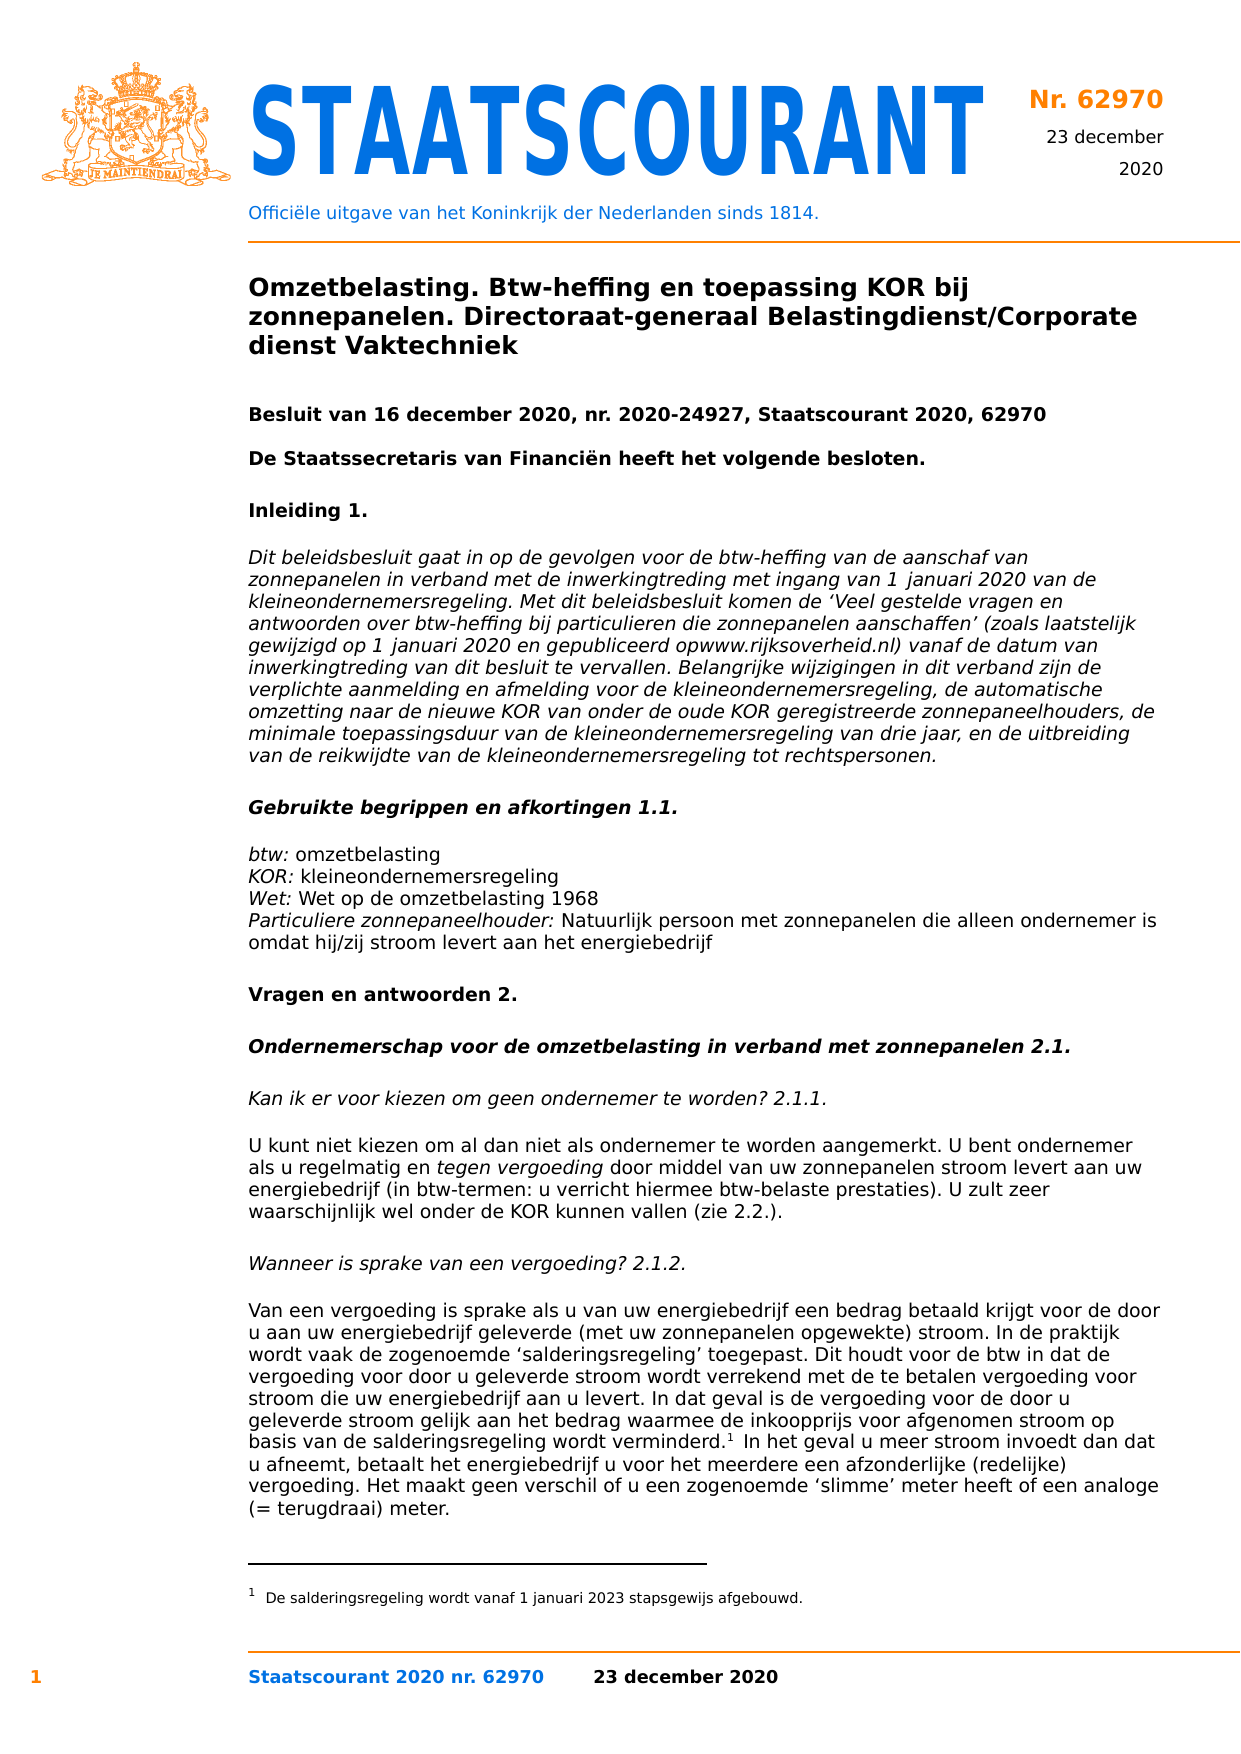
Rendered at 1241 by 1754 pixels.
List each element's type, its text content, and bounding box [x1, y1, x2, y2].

subtitle Vragen en antwoorden 2. [248, 984, 1163, 1006]
table_header Nr. 62970 [998, 62, 1240, 121]
table_cell Officiële uitgave van het Koninkrijk der Nederlanden sinds 1814. [248, 203, 1240, 241]
subtitle Omzetbelasting. Btw-heffing en toepassing KOR bij zonnepanelen. Directoraat-generaal Belastingdienst/Corporate dienst Vaktechniek [248, 273, 1163, 361]
picture [41, 62, 231, 186]
subtitle Gebruikte begrippen en afkortingen 1.1. [248, 797, 1163, 819]
subtitle Ondernemerschap voor de omzetbelasting in verband met zonnepanelen 2.1. [248, 1036, 1163, 1058]
text De Staatssecretaris van Financiën heeft het volgende besloten. [248, 448, 1163, 470]
text KOR: kleineondernemersregeling [248, 866, 1163, 888]
text Dit beleidsbesluit gaat in op de gevolgen voor de btw-heffing van de aanschaf van zonnepanelen in verband met de inwerkingtreding met ingang van 1 januari 2020 van de kleineondernemersregeling. Met dit beleidsbesluit komen de ‘Veel gestelde vragen en antwoorden over btw-heffing bij particulieren die zonnepanelen aanschaffen’ (zoals laatstelijk gewijzigd op 1 januari 2020 en gepubliceerd opwww.rijksoverheid.nl) vanaf de datum van inwerkingtreding van dit besluit te vervallen. Belangrijke wijzigingen in dit verband zijn de verplichte aanmelding en afmelding voor de kleineondernemersregeling, de automatische omzetting naar de nieuwe KOR van onder de oude KOR geregistreerde zonnepaneelhouders, de minimale toepassingsduur van de kleineondernemersregeling van drie jaar, en de uitbreiding van de reikwijdte van de kleineondernemersregeling tot rechtspersonen. [248, 547, 1163, 767]
text btw: omzetbelasting [248, 844, 1163, 866]
text De salderingsregeling wordt vanaf 1 januari 2023 stapsgewijs afgebouwd. [248, 1586, 1163, 1608]
table_header STAATSCOURANT [248, 62, 998, 203]
table_cell 2020 [998, 153, 1240, 203]
subtitle Inleiding 1. [248, 500, 1163, 522]
text Wet: Wet op de omzetbelasting 1968 [248, 888, 1163, 910]
text Besluit van 16 december 2020, nr. 2020-24927, Staatscourant 2020, 62970 [248, 404, 1163, 426]
subtitle Kan ik er voor kiezen om geen ondernemer te worden? 2.1.1. [248, 1088, 1163, 1110]
subtitle Wanneer is sprake van een vergoeding? 2.1.2. [248, 1253, 1163, 1274]
text Particuliere zonnepaneelhouder: Natuurlijk persoon met zonnepanelen die alleen ondernemer is omdat hij/zij stroom levert aan het energiebedrijf [248, 910, 1163, 954]
table_header [25, 62, 248, 241]
text U kunt niet kiezen om al dan niet als ondernemer te worden aangemerkt. U bent ondernemer als u regelmatig en tegen vergoeding door middel van uw zonnepanelen stroom levert aan uw energiebedrijf (in btw-termen: u verricht hiermee btw-belaste prestaties). U zult zeer waarschijnlijk wel onder de KOR kunnen vallen (zie 2.2.). [248, 1135, 1163, 1223]
table_cell 23 december [998, 121, 1240, 153]
text Van een vergoeding is sprake als u van uw energiebedrijf een bedrag betaald krijgt voor de door u aan uw energiebedrijf geleverde (met uw zonnepanelen opgewekte) stroom. In de praktijk wordt vaak de zogenoemde ‘salderingsregeling’ toegepast. Dit houdt voor de btw in dat de vergoeding voor door u geleverde stroom wordt verrekend met de te betalen vergoeding voor stroom die uw energiebedrijf aan u levert. In dat geval is de vergoeding voor de door u geleverde stroom gelijk aan het bedrag waarmee de inkoopprijs voor afgenomen stroom op basis van de salderingsregeling wordt verminderd. In het geval u meer stroom invoedt dan dat u afneemt, betaalt het energiebedrijf u voor het meerdere een afzonderlijke (redelijke) vergoeding. Het maakt geen verschil of u een zogenoemde ‘slimme’ meter heeft of een analoge (= terugdraai) meter. [248, 1299, 1163, 1519]
